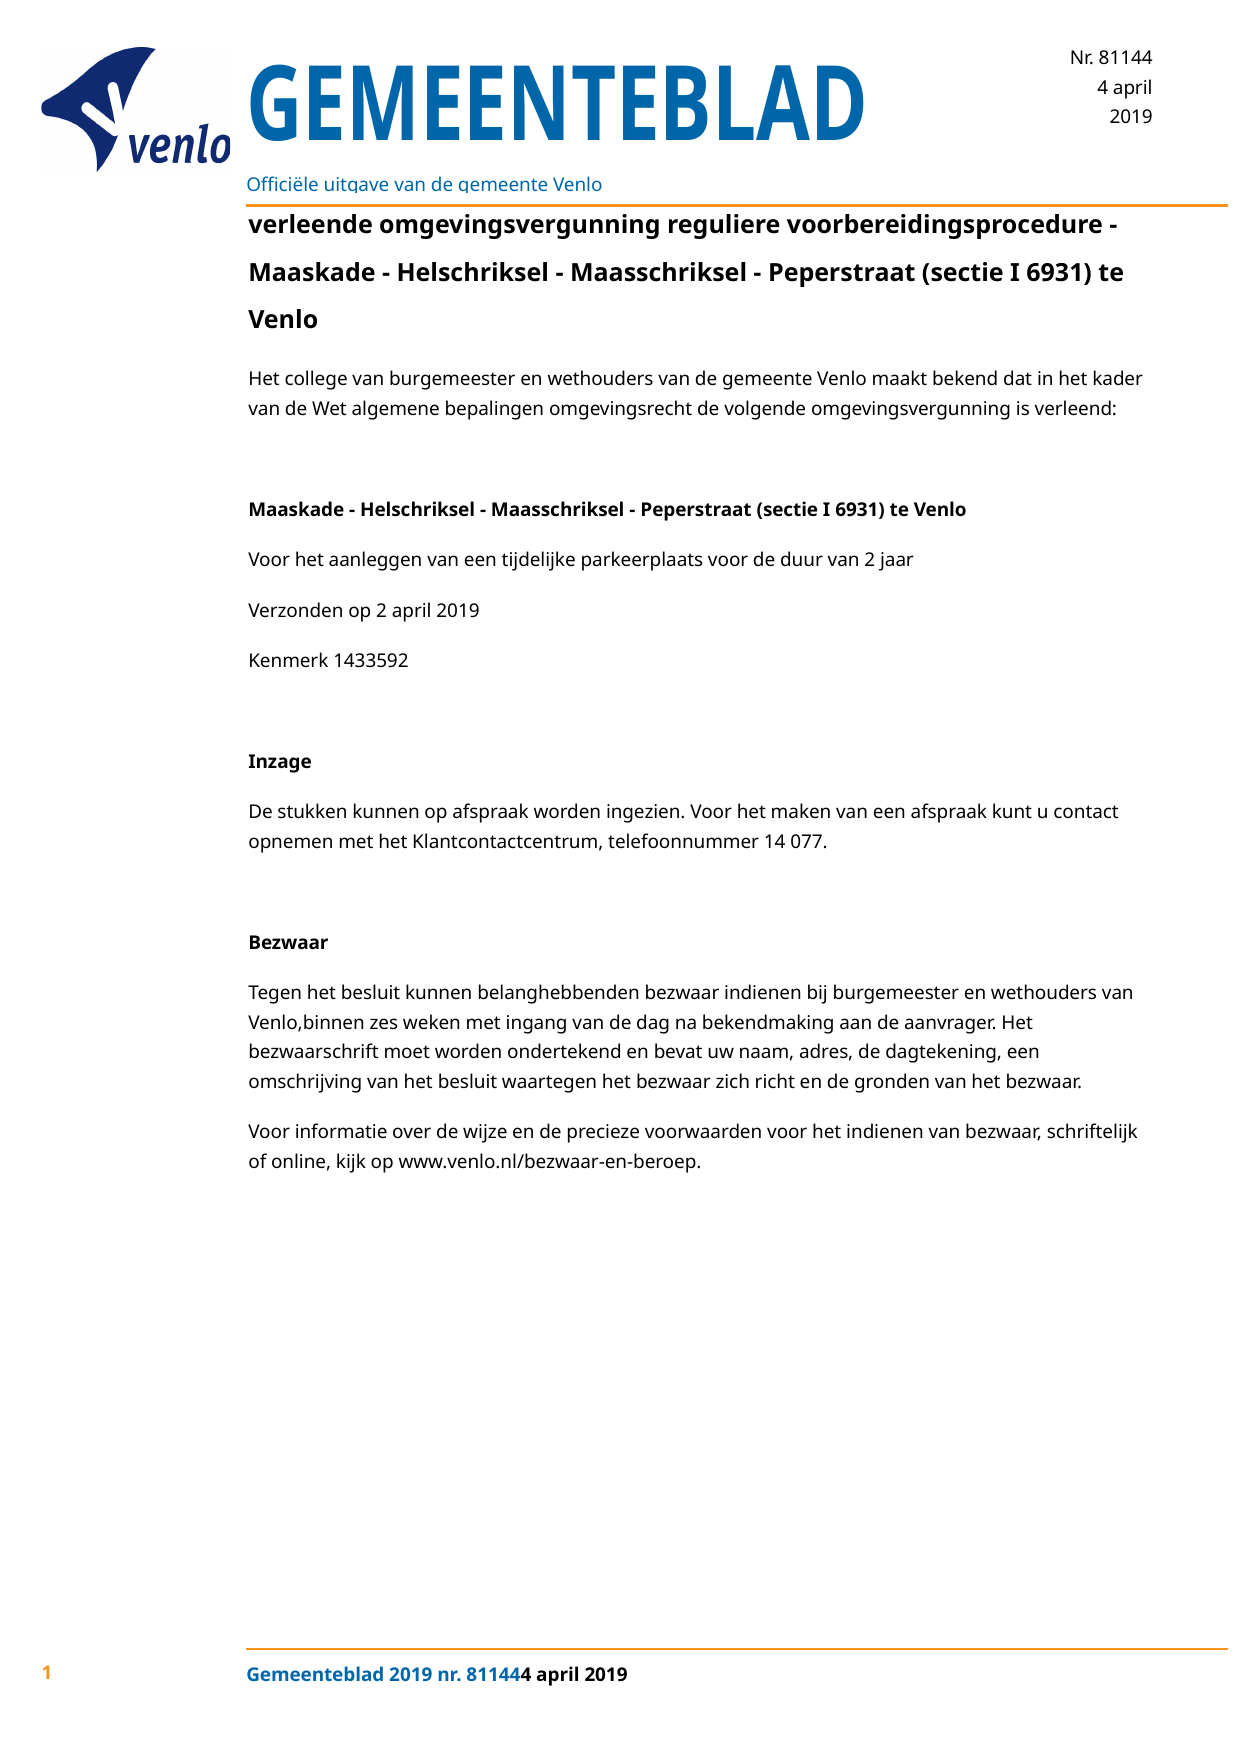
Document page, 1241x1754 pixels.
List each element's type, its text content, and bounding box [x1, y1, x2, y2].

text Maaskade - Helschriksel - Maasschriksel - Peperstraat (sectie I 6931) te Venlo [248, 496, 1152, 522]
text verleende omgevingsvergunning reguliere voorbereidingsprocedure - Maaskade - Helschriksel - Maasschriksel - Peperstraat (sectie I 6931) te Venlo [248, 207, 1152, 336]
text Bezwaar [248, 929, 1152, 954]
text Tegen het besluit kunnen belanghebbenden bezwaar indienen bij burgemeester en wethouders van Venlo,binnen zes weken met ingang van de dag na bekendmaking aan de aanvrager. Het bezwaarschrift moet worden ondertekend en bevat uw naam, adres, de dagtekening, een omschrijving van het besluit waartegen het bezwaar zich richt en de gronden van het bezwaar. [248, 979, 1152, 1094]
text Verzonden op 2 april 2019 [248, 597, 1152, 622]
text Voor het aanleggen van een tijdelijke parkeerplaats voor de duur van 2 jaar [248, 546, 1152, 572]
text Voor informatie over de wijze en de precieze voorwaarden voor het indienen van bezwaar, schriftelijk of online, kijk op www.venlo.nl/bezwaar-en-beroep. [248, 1118, 1152, 1174]
text Inzage [248, 748, 1152, 774]
text Het college van burgemeester en wethouders van de gemeente Venlo maakt bekend dat in het kader van de Wet algemene bepalingen omgevingsrecht de volgende omgevingsvergunning is verleend: [248, 366, 1152, 421]
text De stukken kunnen op afspraak worden ingezien. Voor het maken van een afspraak kunt u contact opnemen met het Klantcontactcentrum, telefoonnummer 14 077. [248, 798, 1152, 854]
picture [41, 47, 231, 172]
text Kenmerk 1433592 [248, 647, 1152, 673]
